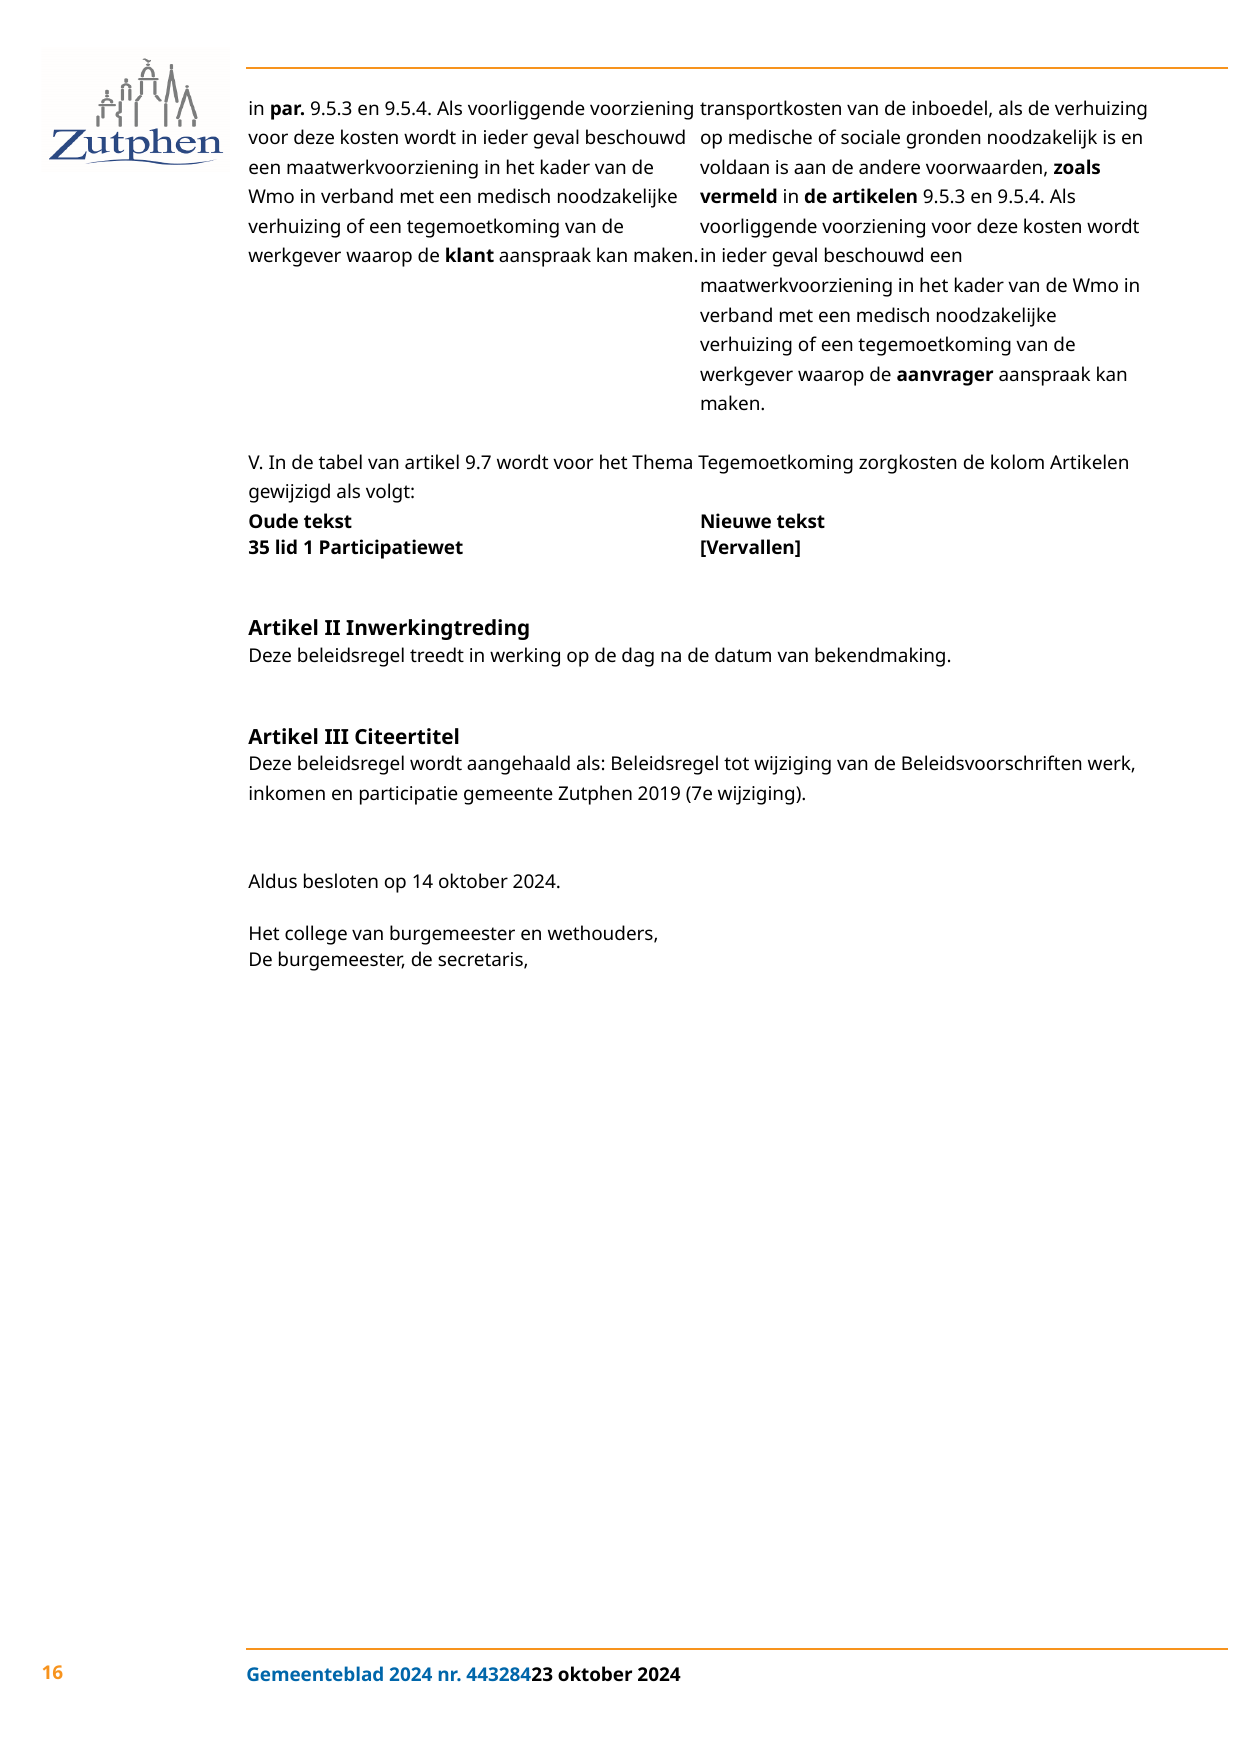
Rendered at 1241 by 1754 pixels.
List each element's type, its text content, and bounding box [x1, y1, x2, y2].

text Artikel III Citeertitel [248, 722, 1152, 750]
text Artikel II Inwerkingtreding [248, 613, 1152, 642]
table_cell 35 lid 1 Participatiewet [248, 534, 700, 560]
picture [41, 47, 231, 172]
table_header Nieuwe tekst [700, 509, 1152, 534]
table_cell [Vervallen] [700, 534, 1152, 560]
text V. In de tabel van artikel 9.7 wordt voor het Thema Tegemoetkoming zorgkosten de kolom Artikelen gewijzigd als volgt: [248, 449, 1152, 504]
text Aldus besloten op 14 oktober 2024. [248, 869, 1152, 894]
text Deze beleidsregel treedt in werking op de dag na de datum van bekendmaking. [248, 642, 1152, 668]
table_header Oude tekst [248, 509, 700, 534]
table_cell transportkosten van de inboedel, als de verhuizing op medische of sociale gronden noodzakelijk is en voldaan is aan de andere voorwaarden, zoals vermeld in de artikelen 9.5.3 en 9.5.4. Als voorliggende voorziening voor deze kosten wordt in ieder geval beschouwd een maatwerkvoorziening in het kader van de Wmo in verband met een medisch noodzakelijke verhuizing of een tegemoetkoming van de werkgever waarop de aanvrager aanspraak kan maken. [700, 95, 1152, 416]
text De burgemeester, de secretaris, [248, 946, 1152, 972]
table_cell in par. 9.5.3 en 9.5.4. Als voorliggende voorziening voor deze kosten wordt in ieder geval beschouwd een maatwerkvoorziening in het kader van de Wmo in verband met een medisch noodzakelijke verhuizing of een tegemoetkoming van de werkgever waarop de klant aanspraak kan maken. [248, 95, 700, 416]
text Deze beleidsregel wordt aangehaald als: Beleidsregel tot wijziging van de Beleidsvoorschriften werk, inkomen en participatie gemeente Zutphen 2019 (7e wijziging). [248, 750, 1152, 806]
text Het college van burgemeester en wethouders, [248, 920, 1152, 946]
